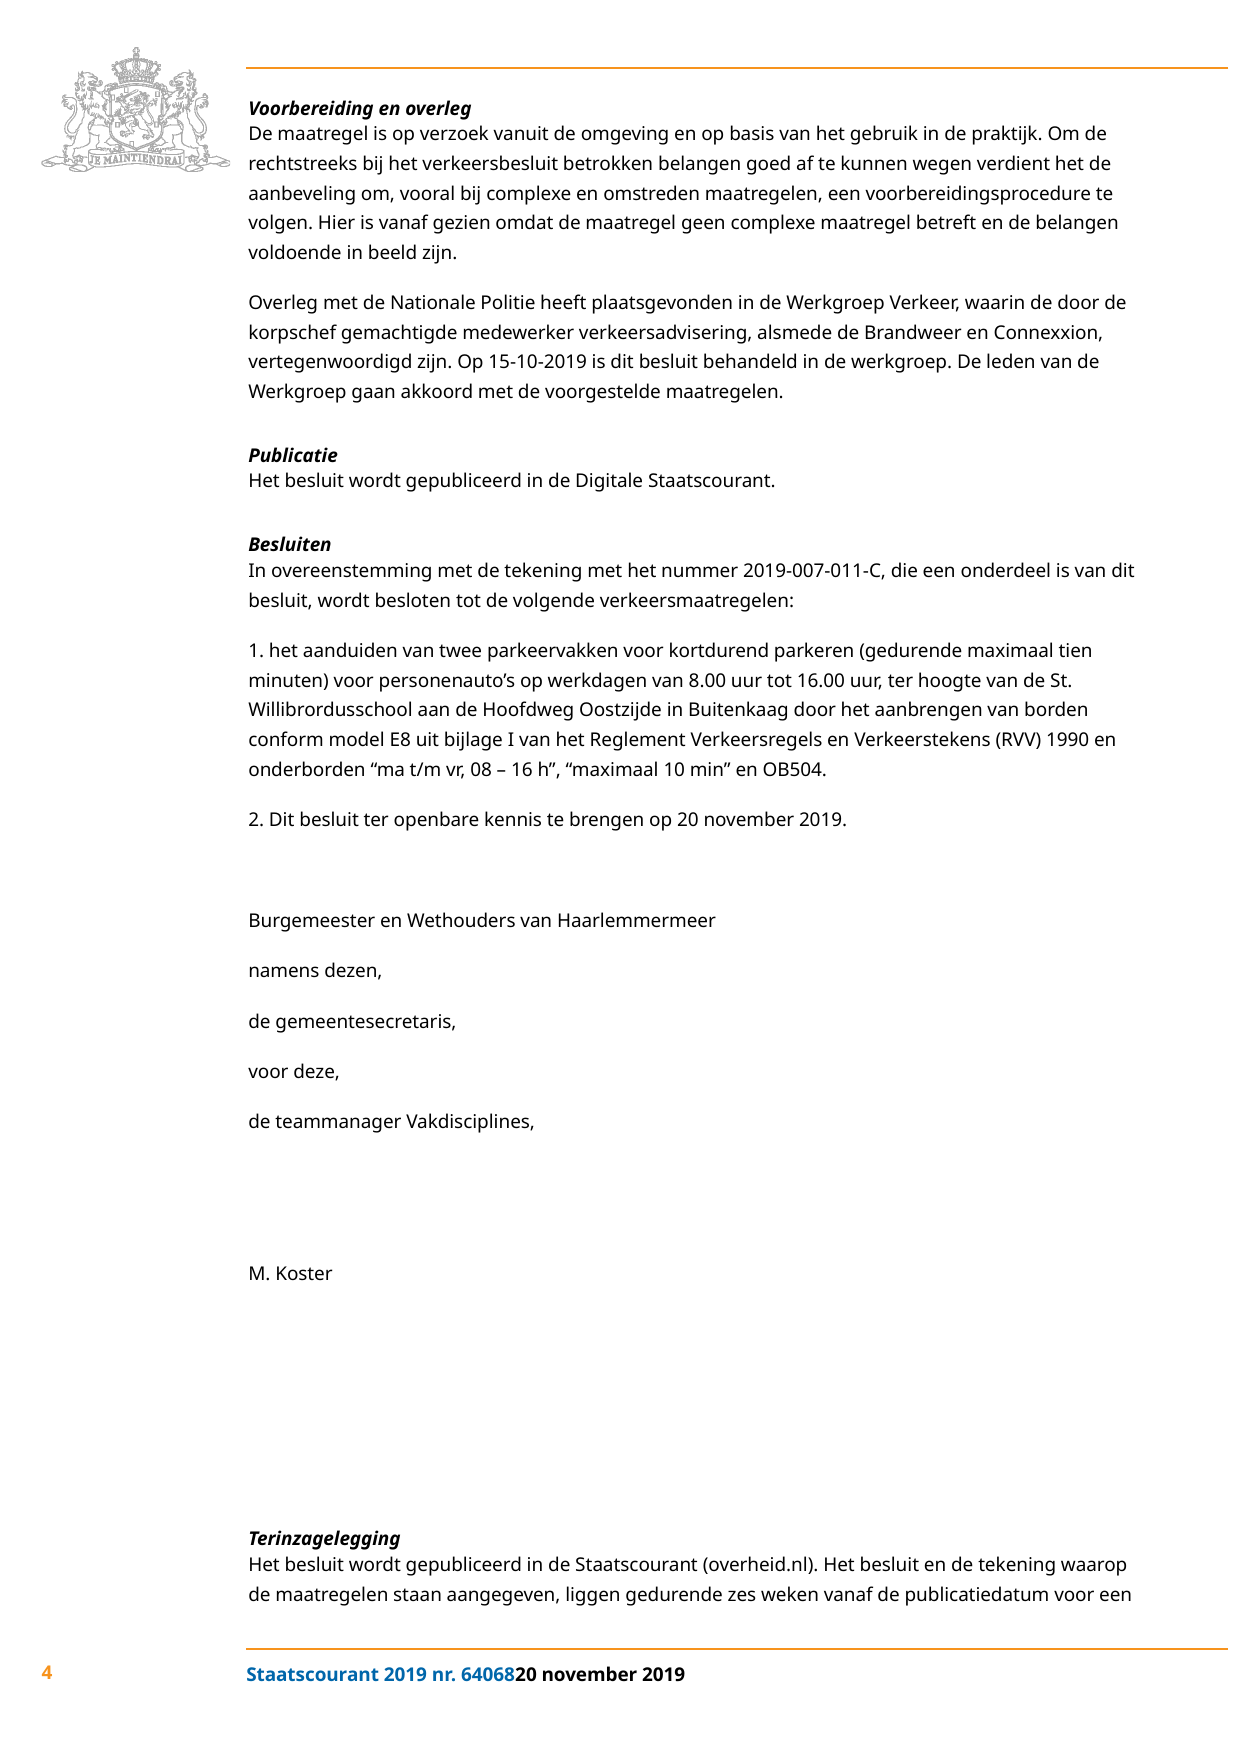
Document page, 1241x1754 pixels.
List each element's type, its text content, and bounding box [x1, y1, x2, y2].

text Overleg met de Nationale Politie heeft plaatsgevonden in de Werkgroep Verkeer, waarin de door de korpschef gemachtigde medewerker verkeersadvisering, alsmede de Brandweer en Connexxion, vertegenwoordigd zijn. Op 15-10-2019 is dit besluit behandeld in de werkgroep. De leden van de Werkgroep gaan akkoord met de voorgestelde maatregelen. [248, 289, 1152, 404]
text Besluiten [248, 532, 1152, 557]
text voor deze, [248, 1058, 1152, 1084]
text 2. Dit besluit ter openbare kennis te brengen op 20 november 2019. [248, 806, 1152, 832]
text Burgemeester en Wethouders van Haarlemmermeer [248, 907, 1152, 933]
text namens dezen, [248, 957, 1152, 983]
picture [41, 47, 231, 172]
text De maatregel is op verzoek vanuit de omgeving en op basis van het gebruik in de praktijk. Om de rechtstreeks bij het verkeersbesluit betrokken belangen goed af te kunnen wegen verdient het de aanbeveling om, vooral bij complexe en omstreden maatregelen, een voorbereidingsprocedure te volgen. Hier is vanaf gezien omdat de maatregel geen complexe maatregel betreft en de belangen voldoende in beeld zijn. [248, 121, 1152, 264]
text Terinzagelegging [248, 1526, 1152, 1551]
text Publicatie [248, 442, 1152, 468]
text Het besluit wordt gepubliceerd in de Digitale Staatscourant. [248, 468, 1152, 493]
text M. Koster [248, 1260, 1152, 1286]
text de gemeentesecretaris, [248, 1008, 1152, 1033]
text 1. het aanduiden van twee parkeervakken voor kortdurend parkeren (gedurende maximaal tien minuten) voor personenauto’s op werkdagen van 8.00 uur tot 16.00 uur, ter hoogte van de St. Willibrordusschool aan de Hoofdweg Oostzijde in Buitenkaag door het aanbrengen van borden conform model E8 uit bijlage I van het Reglement Verkeersregels en Verkeerstekens (RVV) 1990 en onderborden “ma t/m vr, 08 – 16 h”, “maximaal 10 min” en OB504. [248, 637, 1152, 781]
text de teammanager Vakdisciplines, [248, 1109, 1152, 1134]
text Voorbereiding en overleg [248, 95, 1152, 121]
text In overeenstemming met de tekening met het nummer 2019-007-011-C, die een onderdeel is van dit besluit, wordt besloten tot de volgende verkeersmaatregelen: [248, 557, 1152, 613]
text Het besluit wordt gepubliceerd in de Staatscourant (overheid.nl). Het besluit en de tekening waarop de maatregelen staan aangegeven, liggen gedurende zes weken vanaf de publicatiedatum voor een [248, 1551, 1152, 1607]
